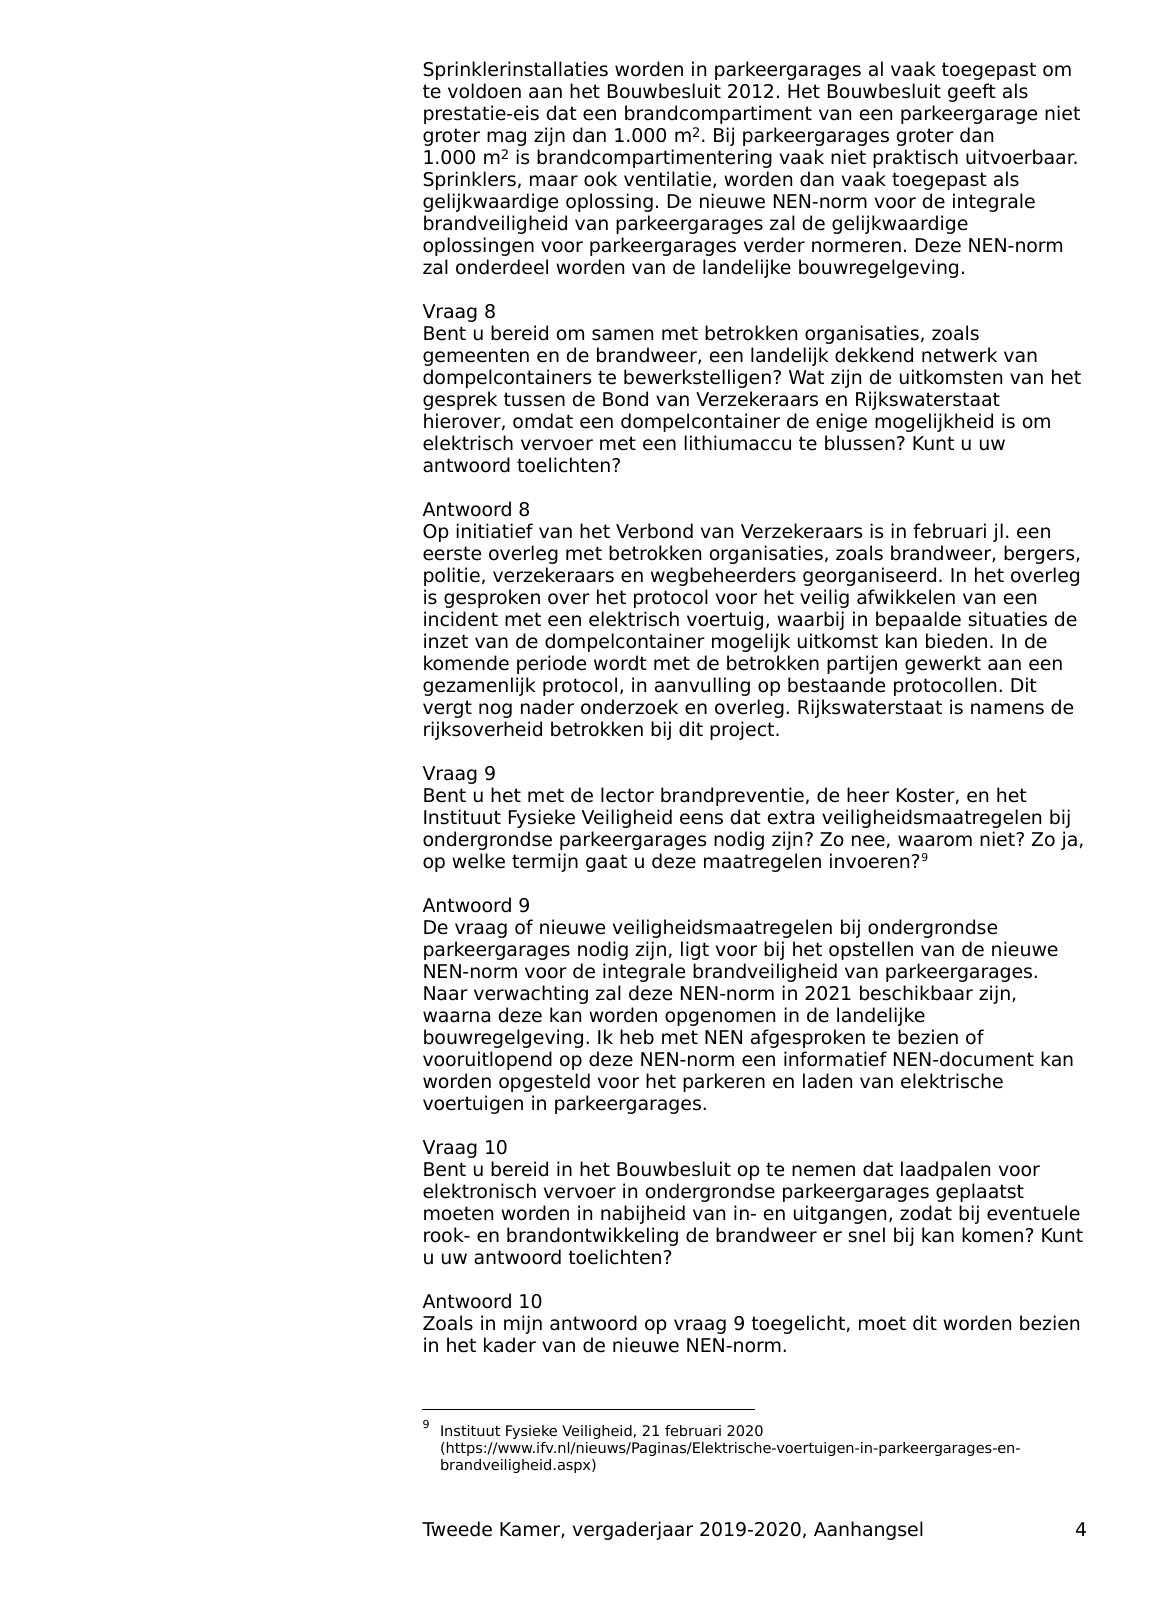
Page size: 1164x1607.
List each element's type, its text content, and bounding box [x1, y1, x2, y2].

text Antwoord 10 [422, 1291, 1087, 1313]
text Antwoord 8 [422, 499, 1087, 521]
text Vraag 10 [422, 1137, 1087, 1159]
text Op initiatief van het Verbond van Verzekeraars is in februari jl. een eerste overleg met betrokken organisaties, zoals brandweer, bergers, politie, verzekeraars en wegbeheerders georganiseerd. In het overleg is gesproken over het protocol voor het veilig afwikkelen van een incident met een elektrisch voertuig, waarbij in bepaalde situaties de inzet van de dompelcontainer mogelijk uitkomst kan bieden. In de komende periode wordt met de betrokken partijen gewerkt aan een gezamenlijk protocol, in aanvulling op bestaande protocollen. Dit vergt nog nader onderzoek en overleg. Rijkswaterstaat is namens de rijksoverheid betrokken bij dit project. [422, 521, 1087, 741]
text Bent u bereid in het Bouwbesluit op te nemen dat laadpalen voor elektronisch vervoer in ondergrondse parkeergarages geplaatst moeten worden in nabijheid van in- en uitgangen, zodat bij eventuele rook- en brandontwikkeling de brandweer er snel bij kan komen? Kunt u uw antwoord toelichten? [422, 1159, 1087, 1269]
text Antwoord 9 [422, 895, 1087, 917]
text Bent u het met de lector brandpreventie, de heer Koster, en het Instituut Fysieke Veiligheid eens dat extra veiligheidsmaatregelen bij ondergrondse parkeergarages nodig zijn? Zo nee, waarom niet? Zo ja, op welke termijn gaat u deze maatregelen invoeren? [422, 785, 1087, 873]
text Bent u bereid om samen met betrokken organisaties, zoals gemeenten en de brandweer, een landelijk dekkend netwerk van dompelcontainers te bewerkstelligen? Wat zijn de uitkomsten van het gesprek tussen de Bond van Verzekeraars en Rijkswaterstaat hierover, omdat een dompelcontainer de enige mogelijkheid is om elektrisch vervoer met een lithiumaccu te blussen? Kunt u uw antwoord toelichten? [422, 323, 1087, 477]
text Vraag 9 [422, 763, 1087, 785]
text Zoals in mijn antwoord op vraag 9 toegelicht, moet dit worden bezien in het kader van de nieuwe NEN-norm. [422, 1313, 1087, 1357]
text Sprinklerinstallaties worden in parkeergarages al vaak toegepast om te voldoen aan het Bouwbesluit 2012. Het Bouwbesluit geeft als prestatie-eis dat een brandcompartiment van een parkeergarage niet groter mag zijn dan 1.000 m2. Bij parkeergarages groter dan 1.000 m2 is brandcompartimentering vaak niet praktisch uitvoerbaar. Sprinklers, maar ook ventilatie, worden dan vaak toegepast als gelijkwaardige oplossing. De nieuwe NEN-norm voor de integrale brandveiligheid van parkeergarages zal de gelijkwaardige oplossingen voor parkeergarages verder normeren. Deze NEN-norm zal onderdeel worden van de landelijke bouwregelgeving. [422, 59, 1087, 279]
text Vraag 8 [422, 301, 1087, 323]
text De vraag of nieuwe veiligheidsmaatregelen bij ondergrondse parkeergarages nodig zijn, ligt voor bij het opstellen van de nieuwe NEN-norm voor de integrale brandveiligheid van parkeergarages. Naar verwachting zal deze NEN-norm in 2021 beschikbaar zijn, waarna deze kan worden opgenomen in de landelijke bouwregelgeving. Ik heb met NEN afgesproken te bezien of vooruitlopend op deze NEN-norm een informatief NEN-document kan worden opgesteld voor het parkeren en laden van elektrische voertuigen in parkeergarages. [422, 917, 1087, 1115]
text Instituut Fysieke Veiligheid, 21 februari 2020 (https://www.ifv.nl/nieuws/Paginas/Elektrische-voertuigen-in-parkeergarages-en-brandveiligheid.aspx) [422, 1418, 1087, 1474]
